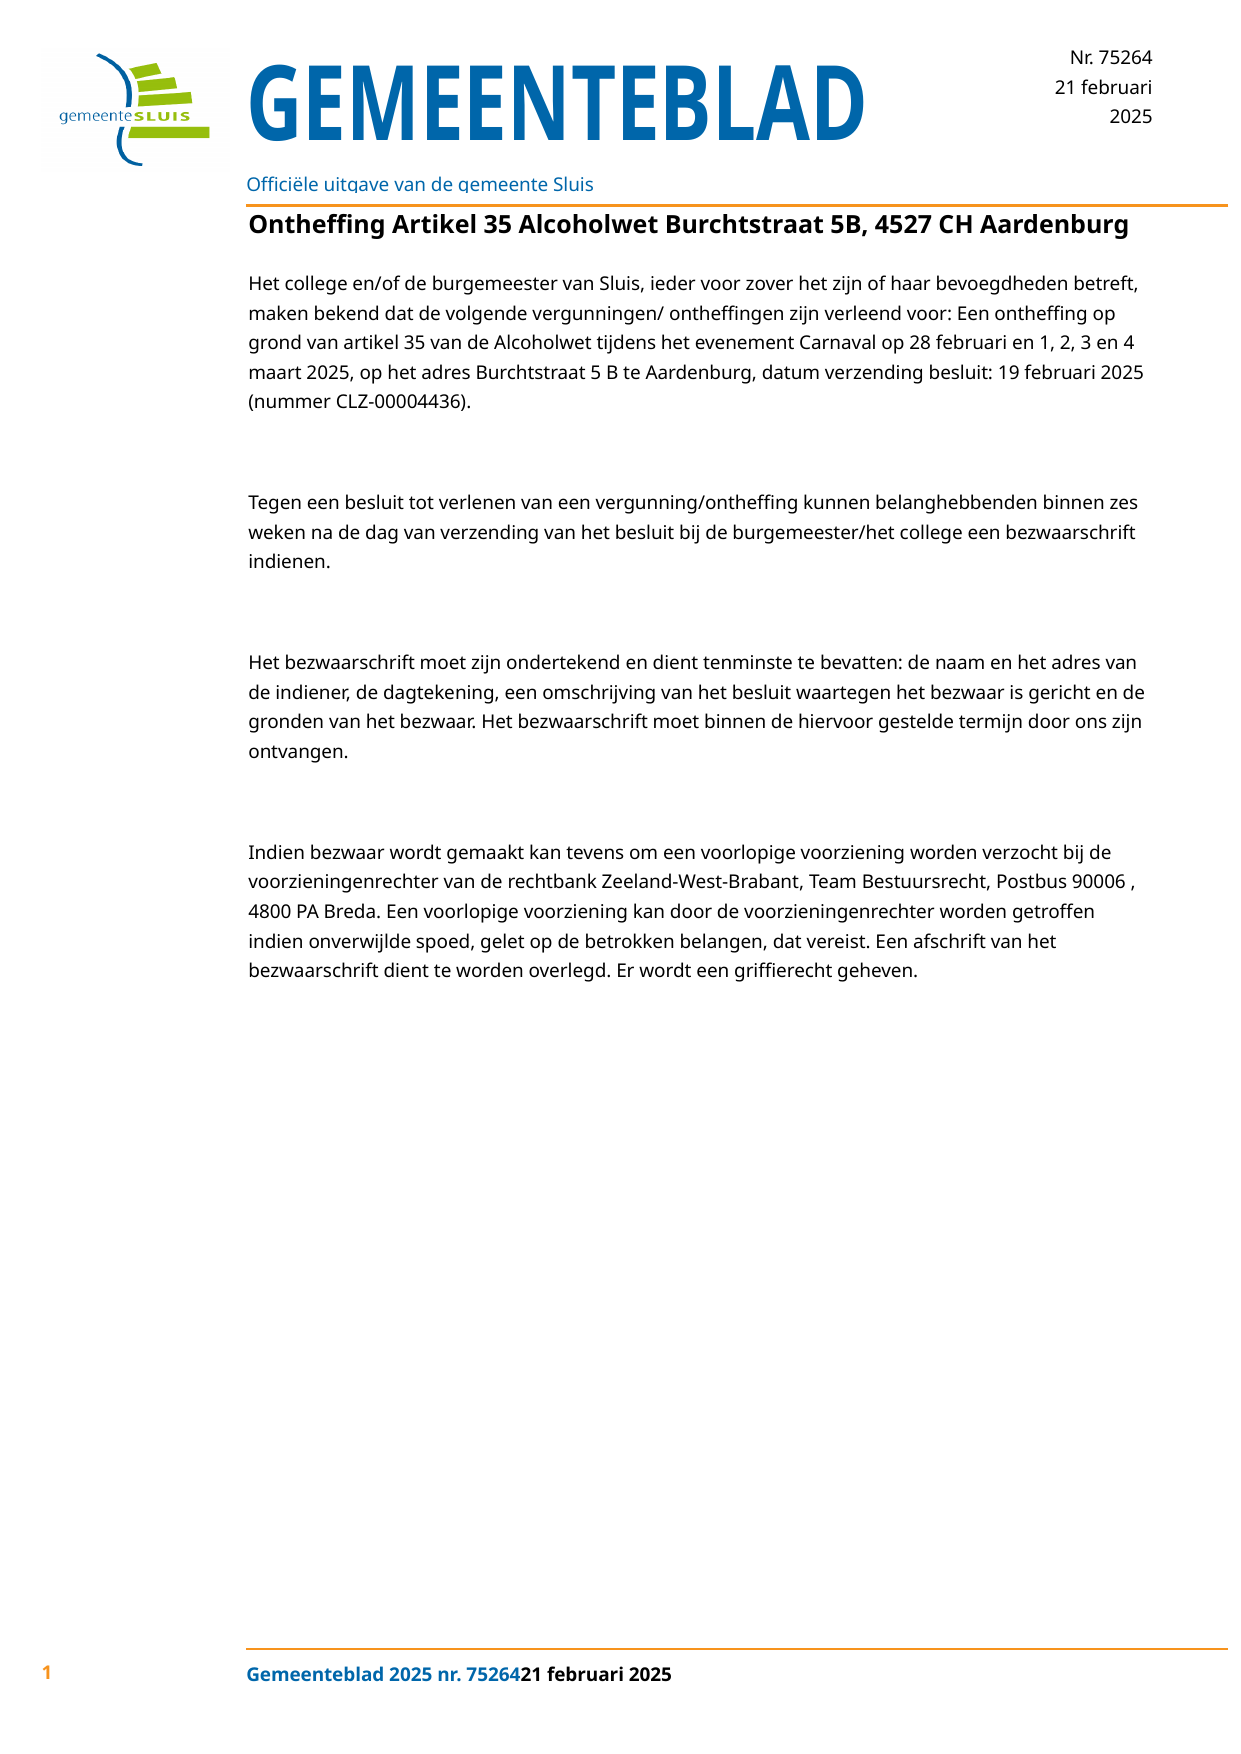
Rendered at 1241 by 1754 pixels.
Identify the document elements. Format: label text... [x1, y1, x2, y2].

text Het college en/of de burgemeester van Sluis, ieder voor zover het zijn of haar bevoegdheden betreft, maken bekend dat de volgende vergunningen/ ontheffingen zijn verleend voor: Een ontheffing op grond van artikel 35 van de Alcoholwet tijdens het evenement Carnaval op 28 februari en 1, 2, 3 en 4 maart 2025, op het adres Burchtstraat 5 B te Aardenburg, datum verzending besluit: 19 februari 2025 (nummer CLZ-00004436). [248, 270, 1152, 414]
text Indien bezwaar wordt gemaakt kan tevens om een voorlopige voorziening worden verzocht bij de voorzieningenrechter van de rechtbank Zeeland-West-Brabant, Team Bestuursrecht, Postbus 90006 , 4800 PA Breda. Een voorlopige voorziening kan door de voorzieningenrechter worden getroffen indien onverwijlde spoed, gelet op de betrokken belangen, dat vereist. Een afschrift van het bezwaarschrift dient te worden overlegd. Er wordt een griffierecht geheven. [248, 839, 1152, 983]
text Het bezwaarschrift moet zijn ondertekend en dient tenminste te bevatten: de naam en het adres van de indiener, de dagtekening, een omschrijving van het besluit waartegen het bezwaar is gericht en de gronden van het bezwaar. Het bezwaarschrift moet binnen de hiervoor gestelde termijn door ons zijn ontvangen. [248, 649, 1152, 764]
text Tegen een besluit tot verlenen van een vergunning/ontheffing kunnen belanghebbenden binnen zes weken na de dag van verzending van het besluit bij de burgemeester/het college een bezwaarschrift indienen. [248, 489, 1152, 574]
picture [41, 47, 231, 172]
text Ontheffing Artikel 35 Alcoholwet Burchtstraat 5B, 4527 CH Aardenburg [248, 207, 1152, 241]
